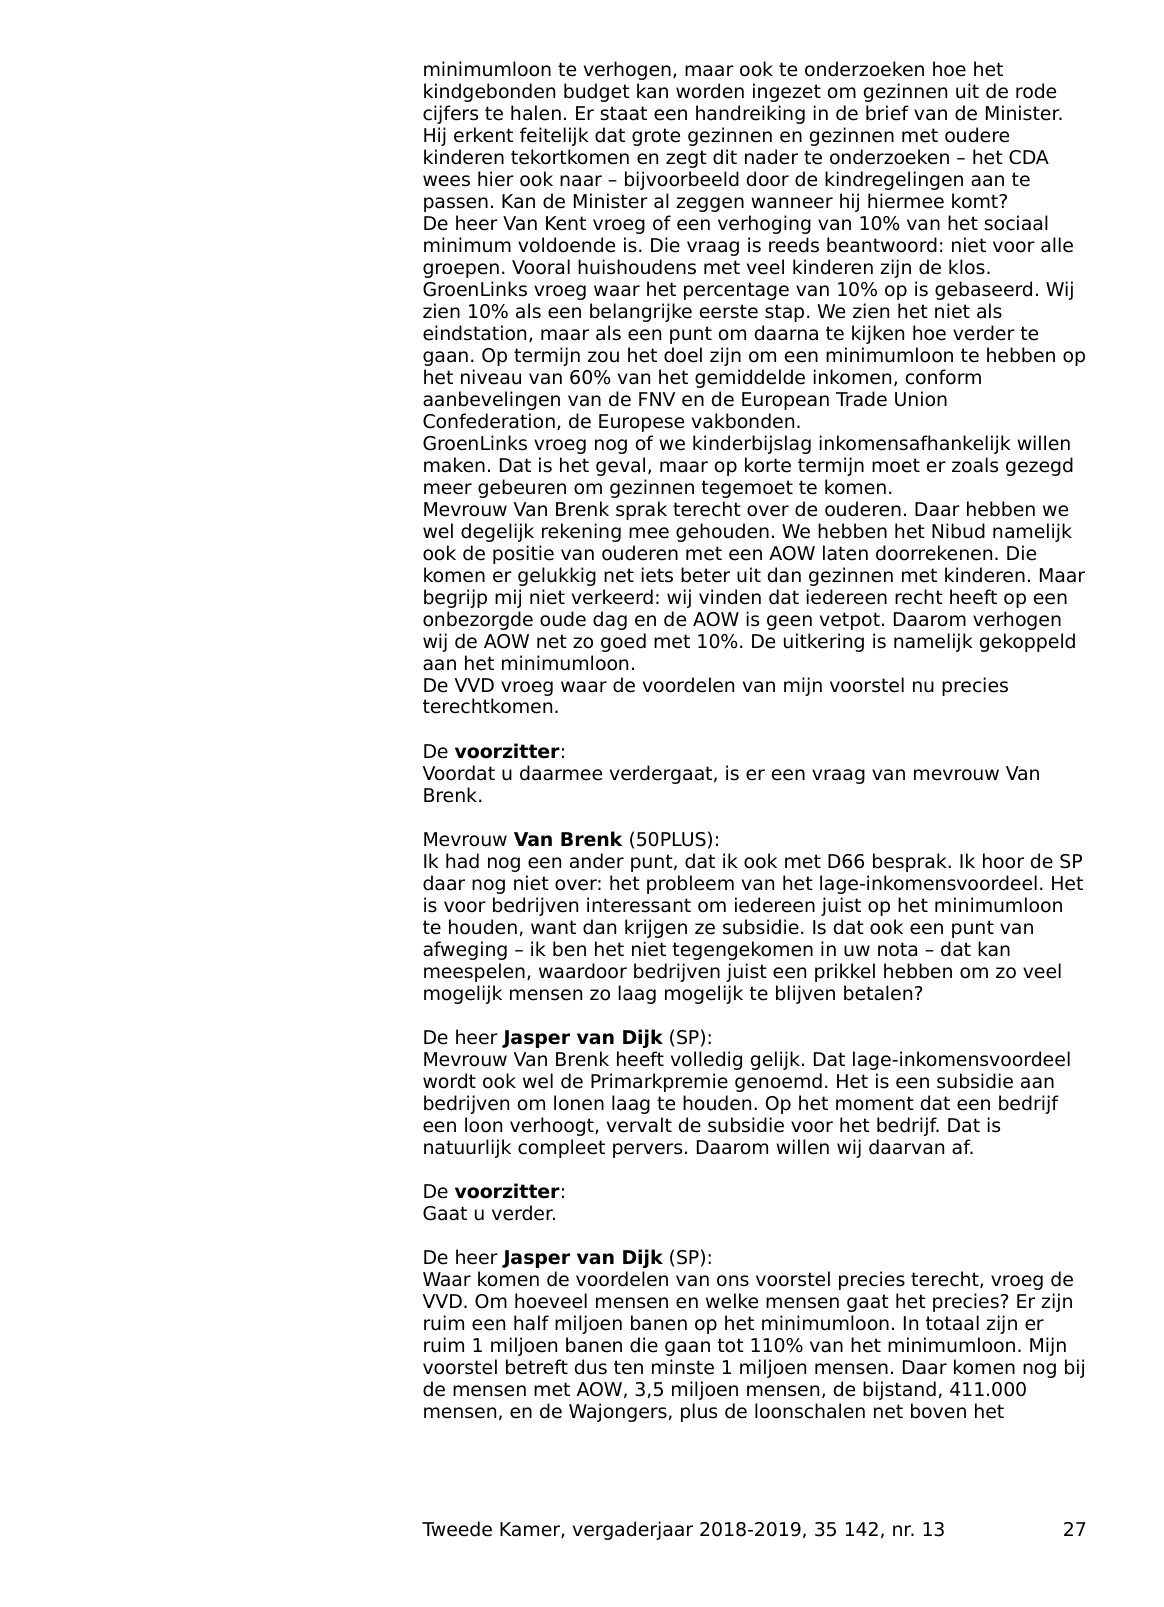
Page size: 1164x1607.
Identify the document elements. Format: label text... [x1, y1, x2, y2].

text De VVD vroeg waar de voordelen van mijn voorstel nu precies terechtkomen. [422, 674, 1087, 718]
text De heer Van Kent vroeg of een verhoging van 10% van het sociaal minimum voldoende is. Die vraag is reeds beantwoord: niet voor alle groepen. Vooral huishoudens met veel kinderen zijn de klos. GroenLinks vroeg waar het percentage van 10% op is gebaseerd. Wij zien 10% als een belangrijke eerste stap. We zien het niet als eindstation, maar als een punt om daarna te kijken hoe verder te gaan. Op termijn zou het doel zijn om een minimumloon te hebben op het niveau van 60% van het gemiddelde inkomen, conform aanbevelingen van de FNV en de European Trade Union Confederation, de Europese vakbonden. [422, 213, 1087, 433]
text Ik had nog een ander punt, dat ik ook met D66 besprak. Ik hoor de SP daar nog niet over: het probleem van het lage-inkomensvoordeel. Het is voor bedrijven interessant om iedereen juist op het minimumloon te houden, want dan krijgen ze subsidie. Is dat ook een punt van afweging – ik ben het niet tegengekomen in uw nota – dat kan meespelen, waardoor bedrijven juist een prikkel hebben om zo veel mogelijk mensen zo laag mogelijk te blijven betalen? [422, 851, 1087, 1004]
text De heer Jasper van Dijk (SP): [422, 1027, 1087, 1049]
text Mevrouw Van Brenk sprak terecht over de ouderen. Daar hebben we wel degelijk rekening mee gehouden. We hebben het Nibud namelijk ook de positie van ouderen met een AOW laten doorrekenen. Die komen er gelukkig net iets beter uit dan gezinnen met kinderen. Maar begrijp mij niet verkeerd: wij vinden dat iedereen recht heeft op een onbezorgde oude dag en de AOW is geen vetpot. Daarom verhogen wij de AOW net zo goed met 10%. De uitkering is namelijk gekoppeld aan het minimumloon. [422, 499, 1087, 674]
text Voordat u daarmee verdergaat, is er een vraag van mevrouw Van Brenk. [422, 763, 1087, 807]
text Gaat u verder. [422, 1203, 1087, 1225]
text minimumloon te verhogen, maar ook te onderzoeken hoe het kindgebonden budget kan worden ingezet om gezinnen uit de rode cijfers te halen. Er staat een handreiking in de brief van de Minister. Hij erkent feitelijk dat grote gezinnen en gezinnen met oudere kinderen tekortkomen en zegt dit nader te onderzoeken – het CDA wees hier ook naar – bijvoorbeeld door de kindregelingen aan te passen. Kan de Minister al zeggen wanneer hij hiermee komt? [422, 59, 1087, 213]
text De voorzitter: [422, 741, 1087, 763]
text De voorzitter: [422, 1181, 1087, 1203]
text De heer Jasper van Dijk (SP): [422, 1247, 1087, 1269]
text Mevrouw Van Brenk heeft volledig gelijk. Dat lage-inkomensvoordeel wordt ook wel de Primarkpremie genoemd. Het is een subsidie aan bedrijven om lonen laag te houden. Op het moment dat een bedrijf een loon verhoogt, vervalt de subsidie voor het bedrijf. Dat is natuurlijk compleet pervers. Daarom willen wij daarvan af. [422, 1049, 1087, 1159]
text Waar komen de voordelen van ons voorstel precies terecht, vroeg de VVD. Om hoeveel mensen en welke mensen gaat het precies? Er zijn ruim een half miljoen banen op het minimumloon. In totaal zijn er ruim 1 miljoen banen die gaan tot 110% van het minimumloon. Mijn voorstel betreft dus ten minste 1 miljoen mensen. Daar komen nog bij de mensen met AOW, 3,5 miljoen mensen, de bijstand, 411.000 mensen, en de Wajongers, plus de loonschalen net boven het [422, 1269, 1087, 1423]
text Mevrouw Van Brenk (50PLUS): [422, 829, 1087, 851]
text GroenLinks vroeg nog of we kinderbijslag inkomensafhankelijk willen maken. Dat is het geval, maar op korte termijn moet er zoals gezegd meer gebeuren om gezinnen tegemoet te komen. [422, 433, 1087, 499]
